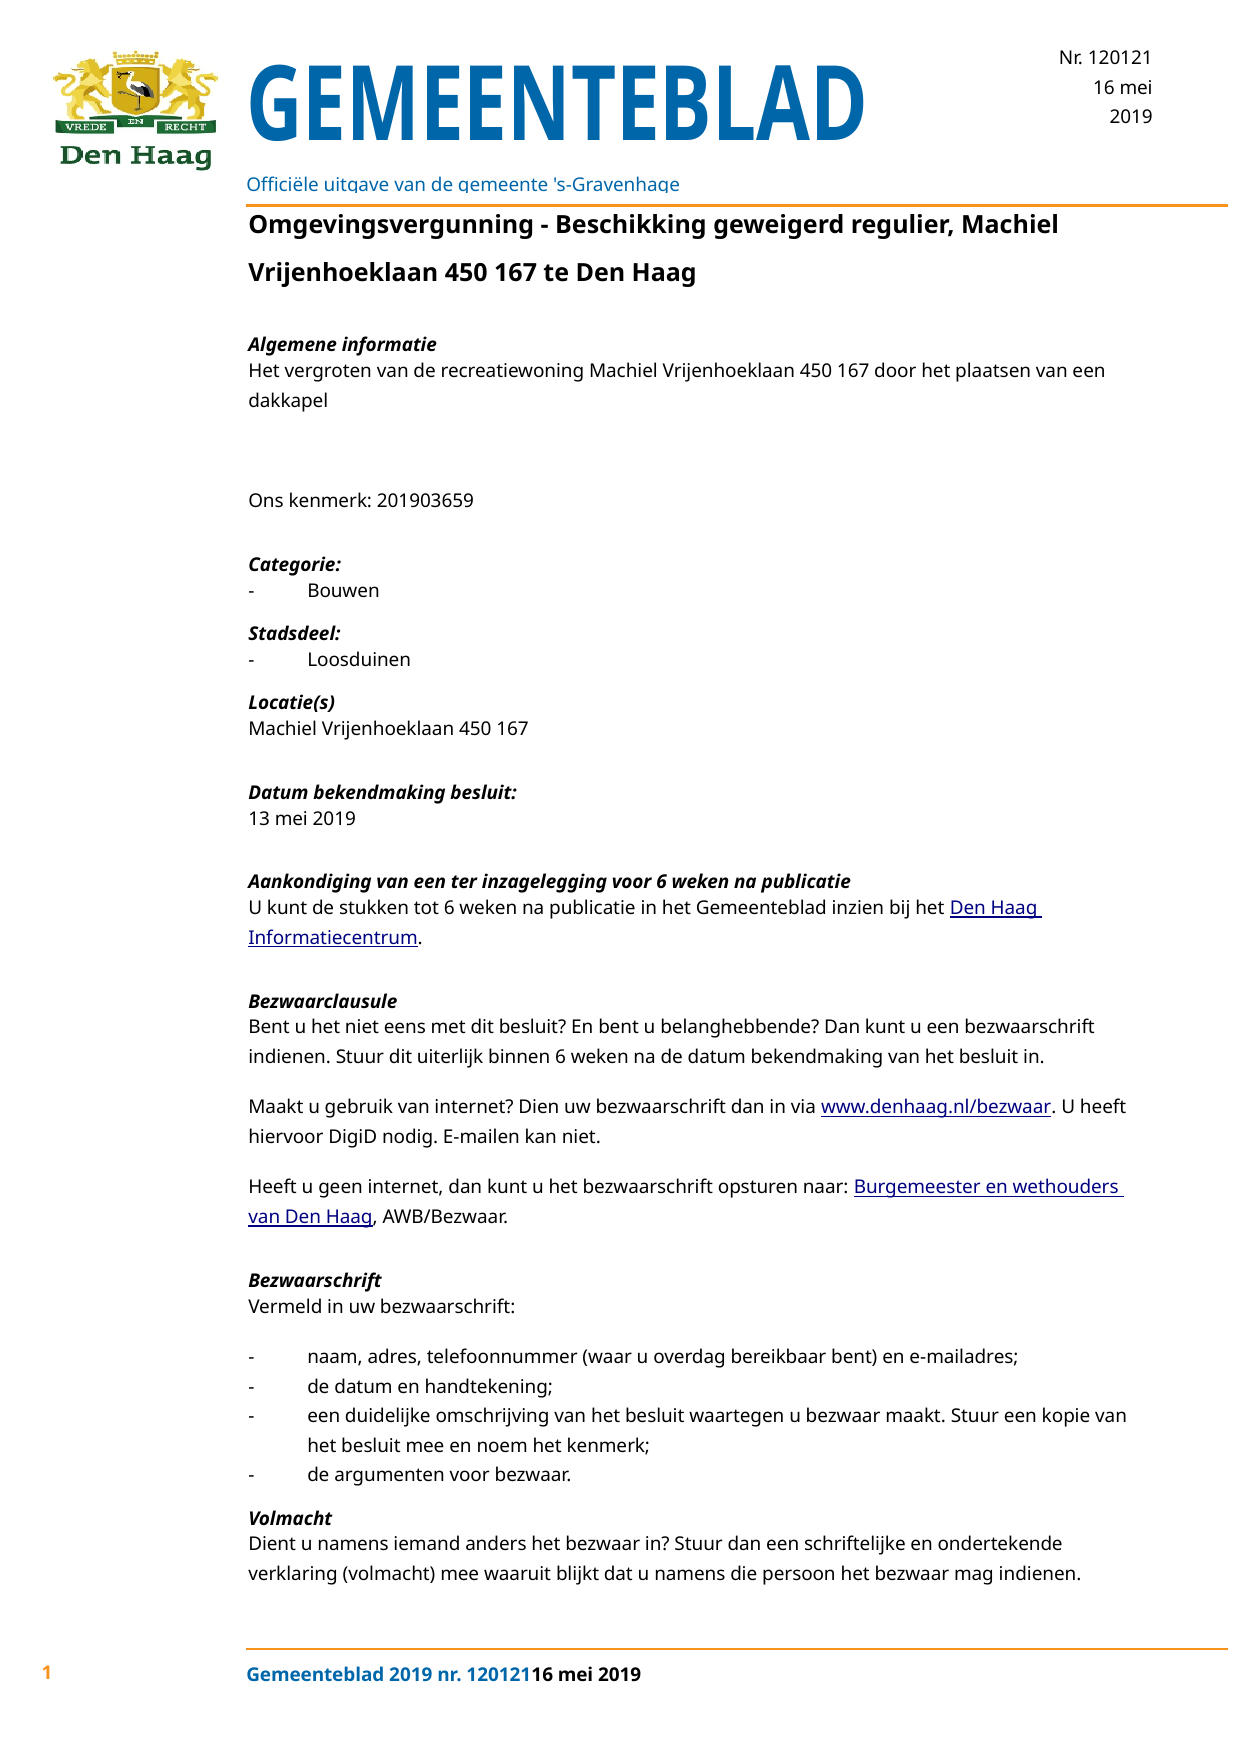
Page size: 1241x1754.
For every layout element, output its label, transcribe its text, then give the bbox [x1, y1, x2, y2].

text Volmacht [248, 1505, 1152, 1531]
text 13 mei 2019 [248, 805, 1152, 830]
text Bezwaarschrift [248, 1267, 1152, 1293]
list naam, adres, telefoonnummer (waar u overdag bereikbaar bent) en e-mailadres; [248, 1343, 1152, 1369]
text Stadsdeel: [248, 620, 1152, 646]
text Aankondiging van een ter inzagelegging voor 6 weken na publicatie [248, 869, 1152, 894]
text Dient u namens iemand anders het bezwaar in? Stuur dan een schriftelijke en ondertekende verklaring (volmacht) mee waaruit blijkt dat u namens die persoon het bezwaar mag indienen. [248, 1531, 1152, 1586]
list een duidelijke omschrijving van het besluit waartegen u bezwaar maakt. Stuur een kopie van het besluit mee en noem het kenmerk; [248, 1402, 1152, 1458]
text Locatie(s) [248, 689, 1152, 715]
text Categorie: [248, 552, 1152, 577]
text Vermeld in uw bezwaarschrift: [248, 1293, 1152, 1319]
text Machiel Vrijenhoeklaan 450 167 [248, 715, 1152, 741]
text U kunt de stukken tot 6 weken na publicatie in het Gemeenteblad inzien bij het Den Haag Informatiecentrum. [248, 894, 1152, 950]
list Loosduinen [248, 646, 1152, 672]
text Maakt u gebruik van internet? Dien uw bezwaarschrift dan in via www.denhaag.nl/bezwaar. U heeft hiervoor DigiD nodig. E-mailen kan niet. [248, 1094, 1152, 1149]
list de argumenten voor bezwaar. [248, 1462, 1152, 1487]
text Het vergroten van de recreatiewoning Machiel Vrijenhoeklaan 450 167 door het plaatsen van een dakkapel [248, 357, 1152, 412]
list de datum en handtekening; [248, 1373, 1152, 1399]
text Ons kenmerk: 201903659 [248, 488, 1152, 513]
text Heeft u geen internet, dan kunt u het bezwaarschrift opsturen naar: Burgemeester en wethouders van Den Haag, AWB/Bezwaar. [248, 1174, 1152, 1229]
text Bent u het niet eens met dit besluit? En bent u belanghebbende? Dan kunt u een bezwaarschrift indienen. Stuur dit uiterlijk binnen 6 weken na de datum bekendmaking van het besluit in. [248, 1014, 1152, 1069]
picture [41, 47, 231, 172]
text Datum bekendmaking besluit: [248, 779, 1152, 805]
text Bezwaarclausule [248, 988, 1152, 1014]
text Omgevingsvergunning - Beschikking geweigerd regulier, Machiel Vrijenhoeklaan 450 167 te Den Haag [248, 207, 1152, 288]
text Algemene informatie [248, 331, 1152, 357]
list Bouwen [248, 577, 1152, 603]
